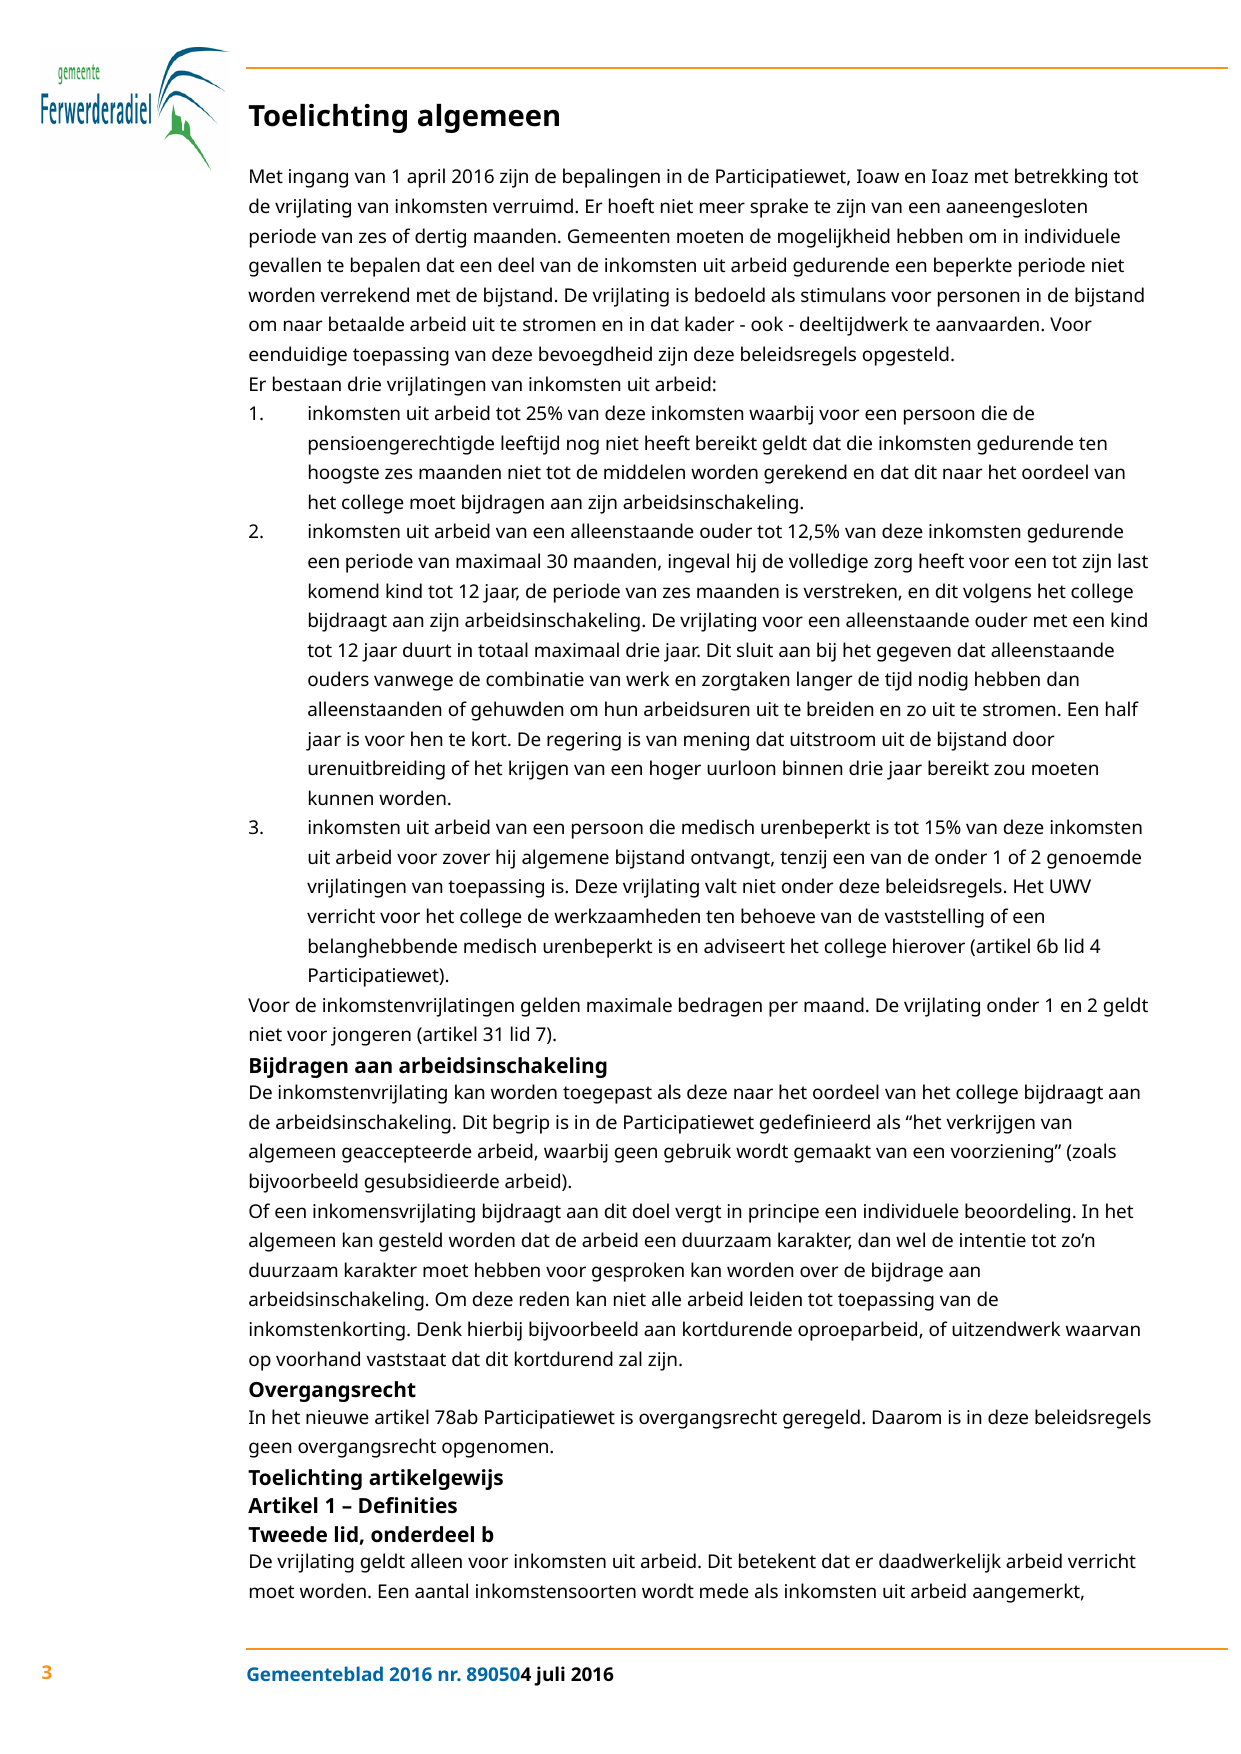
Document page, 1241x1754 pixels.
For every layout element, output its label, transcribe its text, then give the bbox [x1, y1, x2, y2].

list inkomsten uit arbeid van een persoon die medisch urenbeperkt is tot 15% van deze inkomsten uit arbeid voor zover hij algemene bijstand ontvangt, tenzij een van de onder 1 of 2 genoemde vrijlatingen van toepassing is. Deze vrijlating valt niet onder deze beleidsregels. Het UWV verricht voor het college de werkzaamheden ten behoeve van de vaststelling of een belanghebbende medisch urenbeperkt is en adviseert het college hierover (artikel 6b lid 4 Participatiewet). [248, 814, 1152, 988]
text Met ingang van 1 april 2016 zijn de bepalingen in de Participatiewet, Ioaw en Ioaz met betrekking tot de vrijlating van inkomsten verruimd. Er hoeft niet meer sprake te zijn van een aaneengesloten periode van zes of dertig maanden. Gemeenten moeten de mogelijkheid hebben om in individuele gevallen te bepalen dat een deel van de inkomsten uit arbeid gedurende een beperkte periode niet worden verrekend met de bijstand. De vrijlating is bedoeld als stimulans voor personen in de bijstand om naar betaalde arbeid uit te stromen en in dat kader - ook - deeltijdwerk te aanvaarden. Voor eenduidige toepassing van deze bevoegdheid zijn deze beleidsregels opgesteld. [248, 164, 1152, 367]
text Tweede lid, onderdeel b [248, 1520, 1152, 1548]
list inkomsten uit arbeid tot 25% van deze inkomsten waarbij voor een persoon die de pensioengerechtigde leeftijd nog niet heeft bereikt geldt dat die inkomsten gedurende ten hoogste zes maanden niet tot de middelen worden gerekend en dat dit naar het oordeel van het college moet bijdragen aan zijn arbeidsinschakeling. [248, 400, 1152, 515]
text Toelichting artikelgewijs [248, 1463, 1152, 1491]
text De inkomstenvrijlating kan worden toegepast als deze naar het oordeel van het college bijdraagt aan de arbeidsinschakeling. Dit begrip is in de Participatiewet gedefinieerd als “het verkrijgen van algemeen geaccepteerde arbeid, waarbij geen gebruik wordt gemaakt van een voorziening” (zoals bijvoorbeeld gesubsidieerde arbeid). [248, 1079, 1152, 1194]
picture [41, 47, 231, 172]
text Er bestaan drie vrijlatingen van inkomsten uit arbeid: [248, 371, 1152, 396]
text Toelichting algemeen [248, 95, 1152, 134]
text Bijdragen aan arbeidsinschakeling [248, 1051, 1152, 1079]
text Of een inkomensvrijlating bijdraagt aan dit doel vergt in principe een individuele beoordeling. In het algemeen kan gesteld worden dat de arbeid een duurzaam karakter, dan wel de intentie tot zo’n duurzaam karakter moet hebben voor gesproken kan worden over de bijdrage aan arbeidsinschakeling. Om deze reden kan niet alle arbeid leiden tot toepassing van de inkomstenkorting. Denk hierbij bijvoorbeeld aan kortdurende oproeparbeid, of uitzendwerk waarvan op voorhand vaststaat dat dit kortdurend zal zijn. [248, 1198, 1152, 1372]
list inkomsten uit arbeid van een alleenstaande ouder tot 12,5% van deze inkomsten gedurende een periode van maximaal 30 maanden, ingeval hij de volledige zorg heeft voor een tot zijn last komend kind tot 12 jaar, de periode van zes maanden is verstreken, en dit volgens het college bijdraagt aan zijn arbeidsinschakeling. De vrijlating voor een alleenstaande ouder met een kind tot 12 jaar duurt in totaal maximaal drie jaar. Dit sluit aan bij het gegeven dat alleenstaande ouders vanwege de combinatie van werk en zorgtaken langer de tijd nodig hebben dan alleenstaanden of gehuwden om hun arbeidsuren uit te breiden en zo uit te stromen. Een half jaar is voor hen te kort. De regering is van mening dat uitstroom uit de bijstand door urenuitbreiding of het krijgen van een hoger uurloon binnen drie jaar bereikt zou moeten kunnen worden. [248, 519, 1152, 811]
text De vrijlating geldt alleen voor inkomsten uit arbeid. Dit betekent dat er daadwerkelijk arbeid verricht moet worden. Een aantal inkomstensoorten wordt mede als inkomsten uit arbeid aangemerkt, [248, 1548, 1152, 1604]
text In het nieuwe artikel 78ab Participatiewet is overgangsrecht geregeld. Daarom is in deze beleidsregels geen overgangsrecht opgenomen. [248, 1404, 1152, 1459]
text Artikel 1 – Definities [248, 1491, 1152, 1520]
text Voor de inkomstenvrijlatingen gelden maximale bedragen per maand. De vrijlating onder 1 en 2 geldt niet voor jongeren (artikel 31 lid 7). [248, 992, 1152, 1047]
text Overgangsrecht [248, 1375, 1152, 1404]
